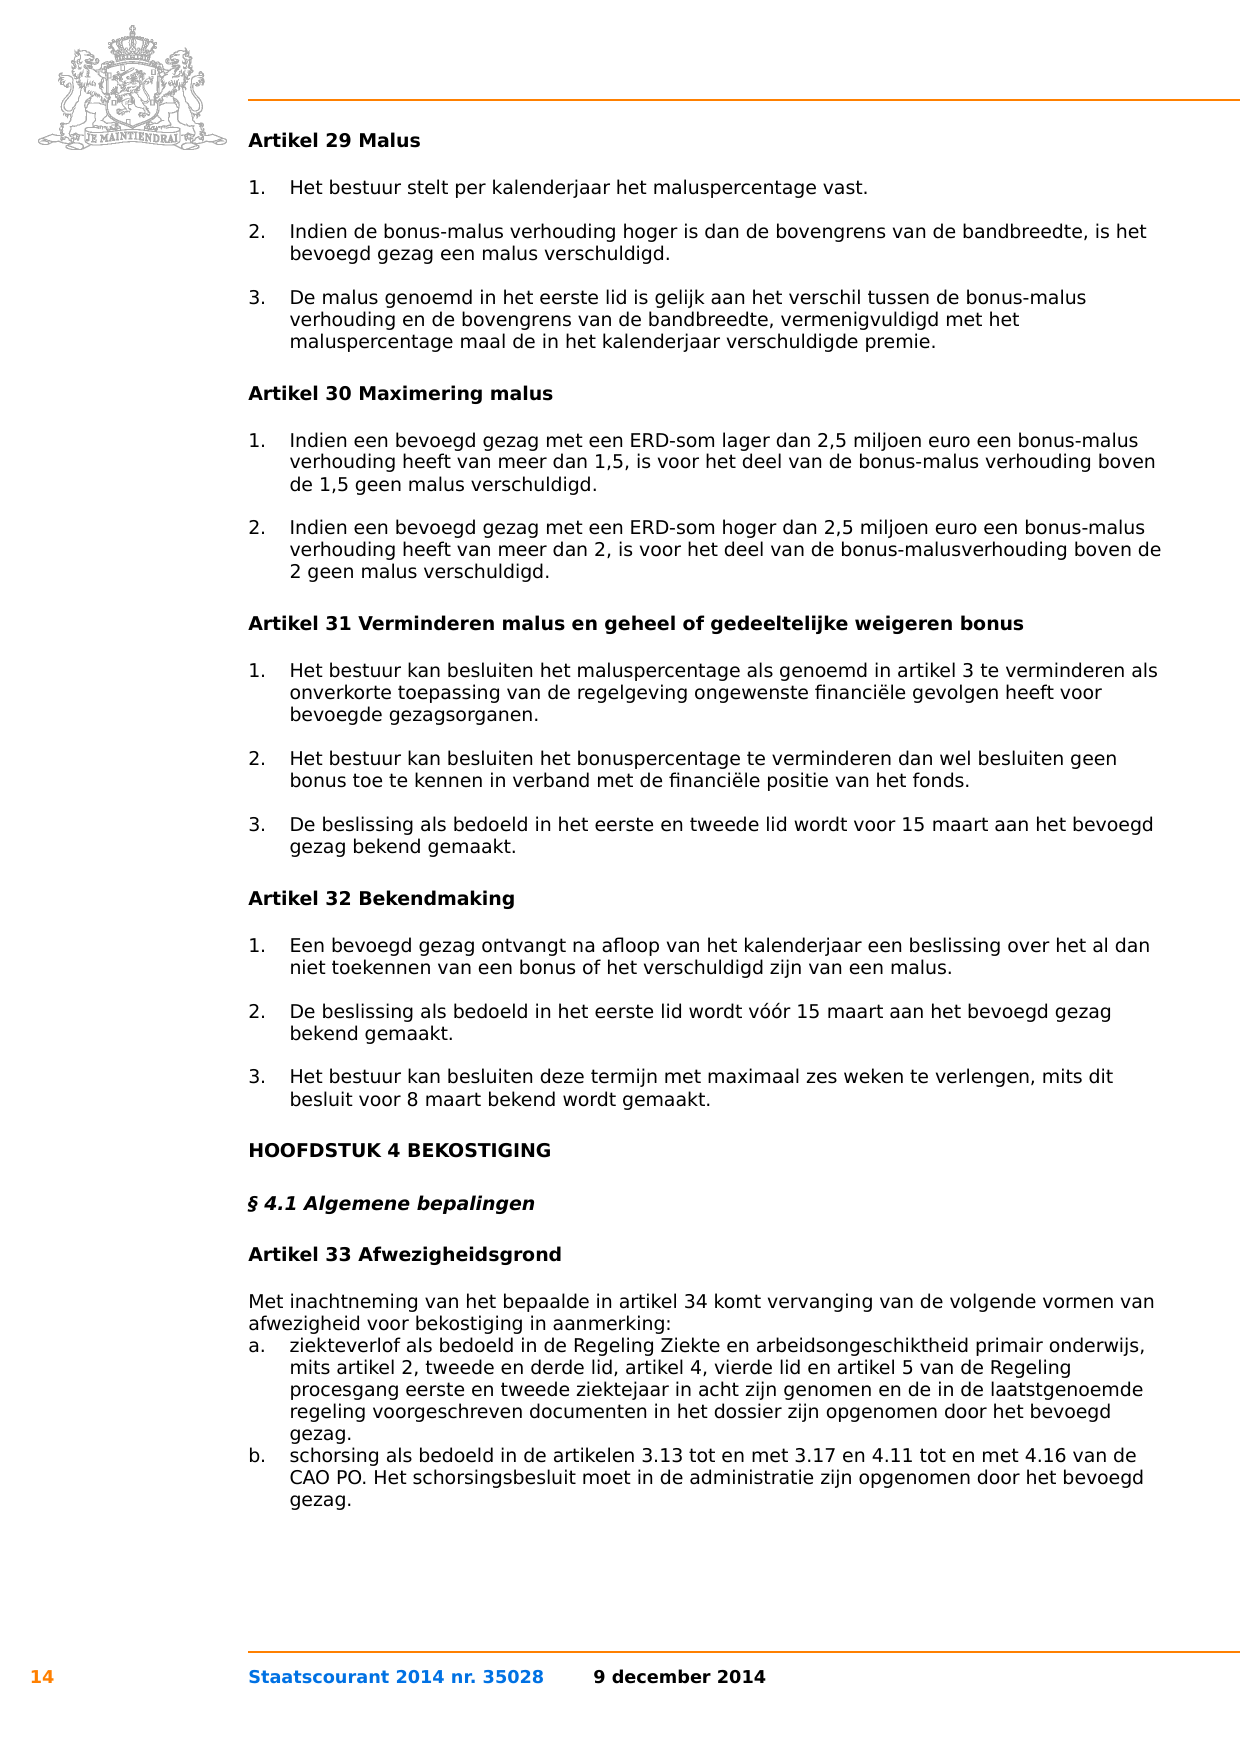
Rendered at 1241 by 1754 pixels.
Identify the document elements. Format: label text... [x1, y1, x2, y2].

subtitle Artikel 33 Afwezigheidsgrond [248, 1244, 1163, 1266]
subtitle HOOFDSTUK 4 BEKOSTIGING [248, 1140, 1163, 1162]
text a. ziekteverlof als bedoeld in de Regeling Ziekte en arbeidsongeschiktheid primair onderwijs, mits artikel 2, tweede en derde lid, artikel 4, vierde lid en artikel 5 van de Regeling procesgang eerste en tweede ziektejaar in acht zijn genomen en de in de laatstgenoemde regeling voorgeschreven documenten in het dossier zijn opgenomen door het bevoegd gezag. [248, 1335, 1163, 1445]
picture [38, 25, 227, 150]
text 3. Het bestuur kan besluiten deze termijn met maximaal zes weken te verlengen, mits dit besluit voor 8 maart bekend wordt gemaakt. [248, 1066, 1163, 1110]
subtitle Artikel 31 Verminderen malus en geheel of gedeeltelijke weigeren bonus [248, 613, 1163, 635]
text 1. Een bevoegd gezag ontvangt na afloop van het kalenderjaar een beslissing over het al dan niet toekennen van een bonus of het verschuldigd zijn van een malus. [248, 935, 1163, 979]
subtitle § 4.1 Algemene bepalingen [248, 1192, 1163, 1214]
text 2. De beslissing als bedoeld in het eerste lid wordt vóór 15 maart aan het bevoegd gezag bekend gemaakt. [248, 1001, 1163, 1044]
subtitle Artikel 32 Bekendmaking [248, 888, 1163, 910]
text 3. De malus genoemd in het eerste lid is gelijk aan het verschil tussen de bonus-malus verhouding en de bovengrens van de bandbreedte, vermenigvuldigd met het maluspercentage maal de in het kalenderjaar verschuldigde premie. [248, 287, 1163, 352]
subtitle Artikel 29 Malus [248, 130, 1163, 152]
text 2. Het bestuur kan besluiten het bonuspercentage te verminderen dan wel besluiten geen bonus toe te kennen in verband met de financiële positie van het fonds. [248, 748, 1163, 792]
text 2. Indien de bonus-malus verhouding hoger is dan de bovengrens van de bandbreedte, is het bevoegd gezag een malus verschuldigd. [248, 221, 1163, 265]
text 3. De beslissing als bedoeld in het eerste en tweede lid wordt voor 15 maart aan het bevoegd gezag bekend gemaakt. [248, 814, 1163, 858]
text 1. Het bestuur kan besluiten het maluspercentage als genoemd in artikel 3 te verminderen als onverkorte toepassing van de regelgeving ongewenste financiële gevolgen heeft voor bevoegde gezagsorganen. [248, 660, 1163, 726]
text Met inachtneming van het bepaalde in artikel 34 komt vervanging van de volgende vormen van afwezigheid voor bekostiging in aanmerking: [248, 1291, 1163, 1335]
text b. schorsing als bedoeld in de artikelen 3.13 tot en met 3.17 en 4.11 tot en met 4.16 van de CAO PO. Het schorsingsbesluit moet in de administratie zijn opgenomen door het bevoegd gezag. [248, 1445, 1163, 1511]
text 2. Indien een bevoegd gezag met een ERD-som hoger dan 2,5 miljoen euro een bonus-malus verhouding heeft van meer dan 2, is voor het deel van de bonus-malusverhouding boven de 2 geen malus verschuldigd. [248, 517, 1163, 583]
text 1. Indien een bevoegd gezag met een ERD-som lager dan 2,5 miljoen euro een bonus-malus verhouding heeft van meer dan 1,5, is voor het deel van de bonus-malus verhouding boven de 1,5 geen malus verschuldigd. [248, 429, 1163, 495]
subtitle Artikel 30 Maximering malus [248, 382, 1163, 404]
text 1. Het bestuur stelt per kalenderjaar het maluspercentage vast. [248, 177, 1163, 199]
